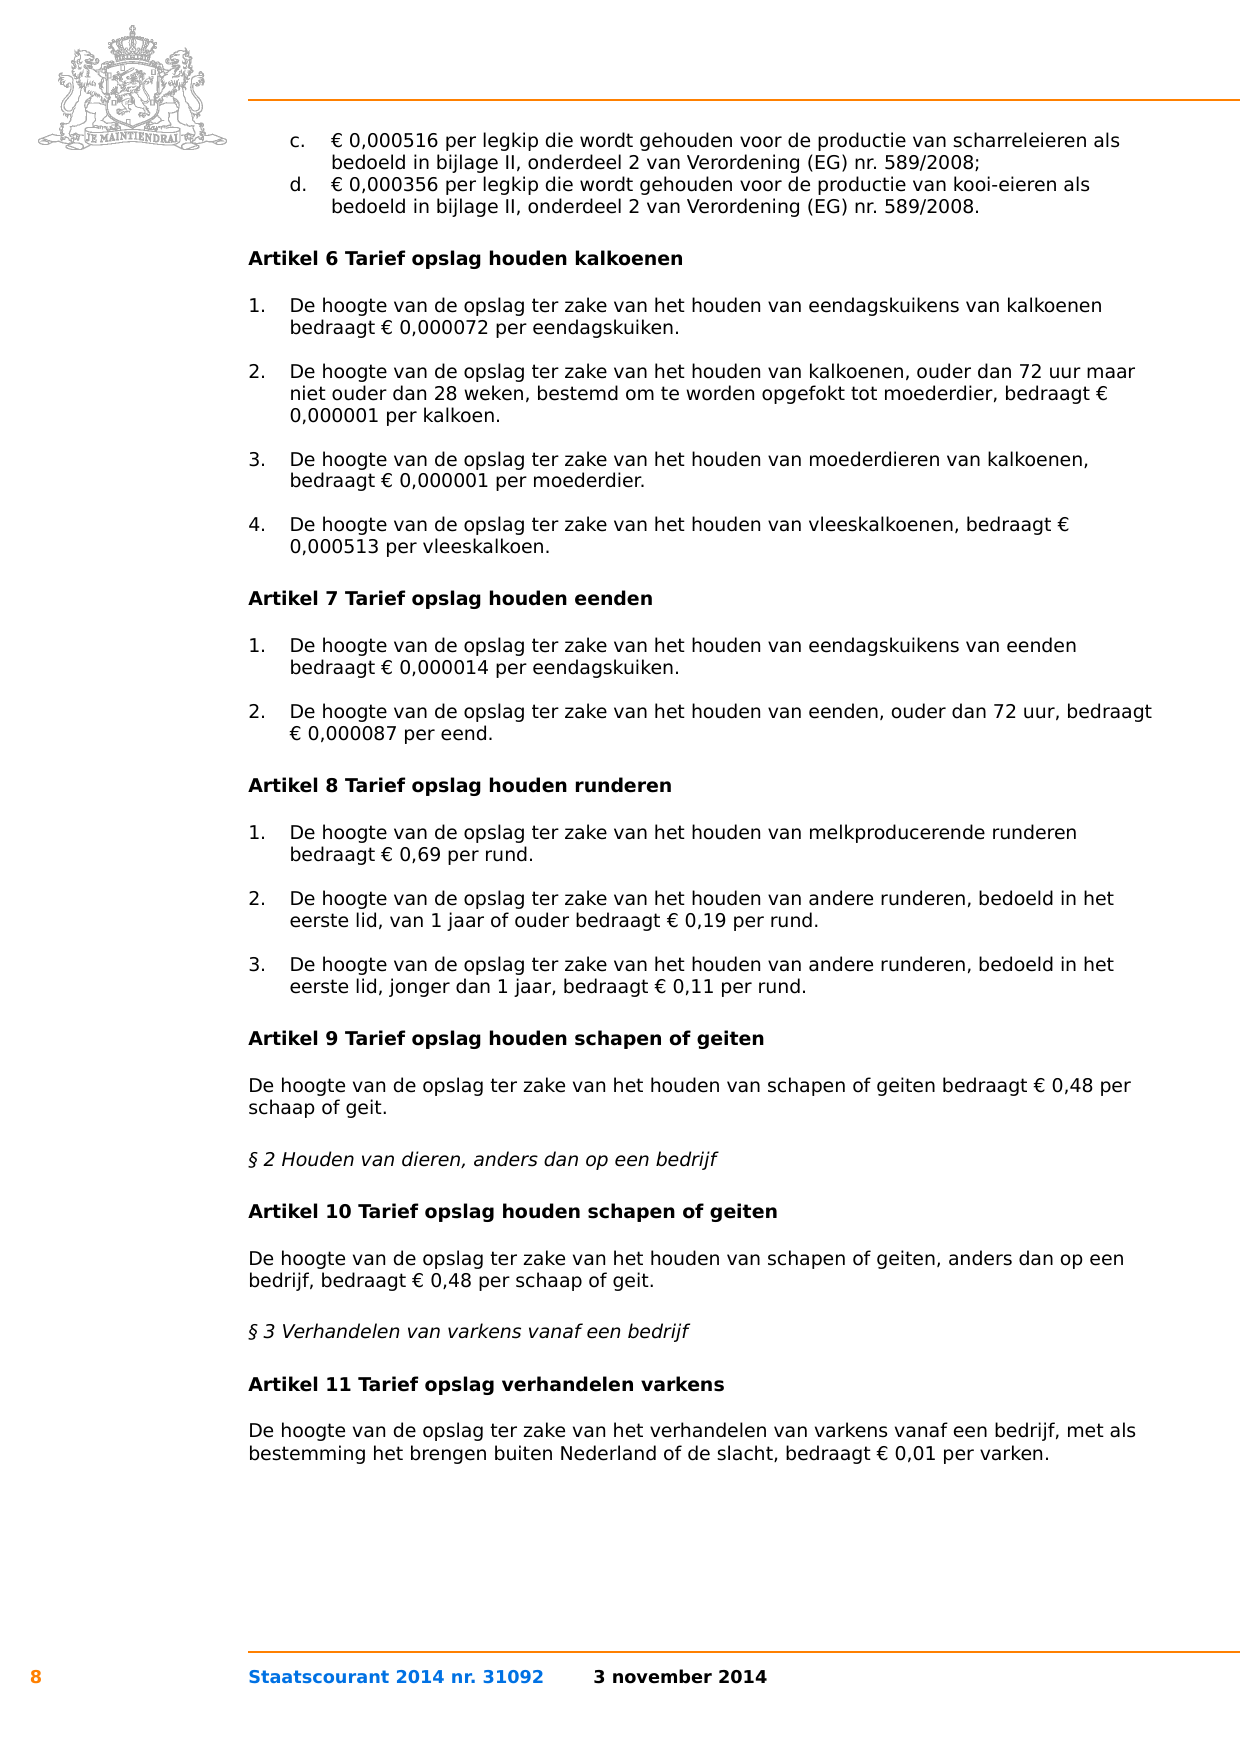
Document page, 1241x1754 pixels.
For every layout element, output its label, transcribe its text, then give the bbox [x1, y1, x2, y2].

subtitle Artikel 6 Tarief opslag houden kalkoenen [248, 248, 1163, 270]
subtitle Artikel 8 Tarief opslag houden runderen [248, 775, 1163, 797]
subtitle Artikel 11 Tarief opslag verhandelen varkens [248, 1373, 1163, 1395]
text d. € 0,000356 per legkip die wordt gehouden voor de productie van kooi-eieren als bedoeld in bijlage II, onderdeel 2 van Verordening (EG) nr. 589/2008. [289, 174, 1163, 218]
subtitle § 3 Verhandelen van varkens vanaf een bedrijf [248, 1321, 1163, 1343]
subtitle Artikel 9 Tarief opslag houden schapen of geiten [248, 1028, 1163, 1049]
text De hoogte van de opslag ter zake van het houden van schapen of geiten bedraagt € 0,48 per schaap of geit. [248, 1074, 1163, 1118]
text 4. De hoogte van de opslag ter zake van het houden van vleeskalkoenen, bedraagt € 0,000513 per vleeskalkoen. [248, 514, 1163, 558]
text 2. De hoogte van de opslag ter zake van het houden van kalkoenen, ouder dan 72 uur maar niet ouder dan 28 weken, bestemd om te worden opgefokt tot moederdier, bedraagt € 0,000001 per kalkoen. [248, 361, 1163, 427]
text 1. De hoogte van de opslag ter zake van het houden van eendagskuikens van kalkoenen bedraagt € 0,000072 per eendagskuiken. [248, 295, 1163, 339]
text c. € 0,000516 per legkip die wordt gehouden voor de productie van scharreleieren als bedoeld in bijlage II, onderdeel 2 van Verordening (EG) nr. 589/2008; [289, 130, 1163, 174]
text 2. De hoogte van de opslag ter zake van het houden van eenden, ouder dan 72 uur, bedraagt € 0,000087 per eend. [248, 701, 1163, 745]
text 2. De hoogte van de opslag ter zake van het houden van andere runderen, bedoeld in het eerste lid, van 1 jaar of ouder bedraagt € 0,19 per rund. [248, 888, 1163, 932]
text 3. De hoogte van de opslag ter zake van het houden van moederdieren van kalkoenen, bedraagt € 0,000001 per moederdier. [248, 448, 1163, 492]
subtitle Artikel 10 Tarief opslag houden schapen of geiten [248, 1201, 1163, 1222]
text De hoogte van de opslag ter zake van het houden van schapen of geiten, anders dan op een bedrijf, bedraagt € 0,48 per schaap of geit. [248, 1247, 1163, 1291]
text De hoogte van de opslag ter zake van het verhandelen van varkens vanaf een bedrijf, met als bestemming het brengen buiten Nederland of de slacht, bedraagt € 0,01 per varken. [248, 1420, 1163, 1464]
subtitle § 2 Houden van dieren, anders dan op een bedrijf [248, 1148, 1163, 1171]
text 1. De hoogte van de opslag ter zake van het houden van eendagskuikens van eenden bedraagt € 0,000014 per eendagskuiken. [248, 635, 1163, 679]
subtitle Artikel 7 Tarief opslag houden eenden [248, 588, 1163, 610]
text 1. De hoogte van de opslag ter zake van het houden van melkproducerende runderen bedraagt € 0,69 per rund. [248, 822, 1163, 866]
text 3. De hoogte van de opslag ter zake van het houden van andere runderen, bedoeld in het eerste lid, jonger dan 1 jaar, bedraagt € 0,11 per rund. [248, 954, 1163, 998]
picture [38, 25, 227, 150]
